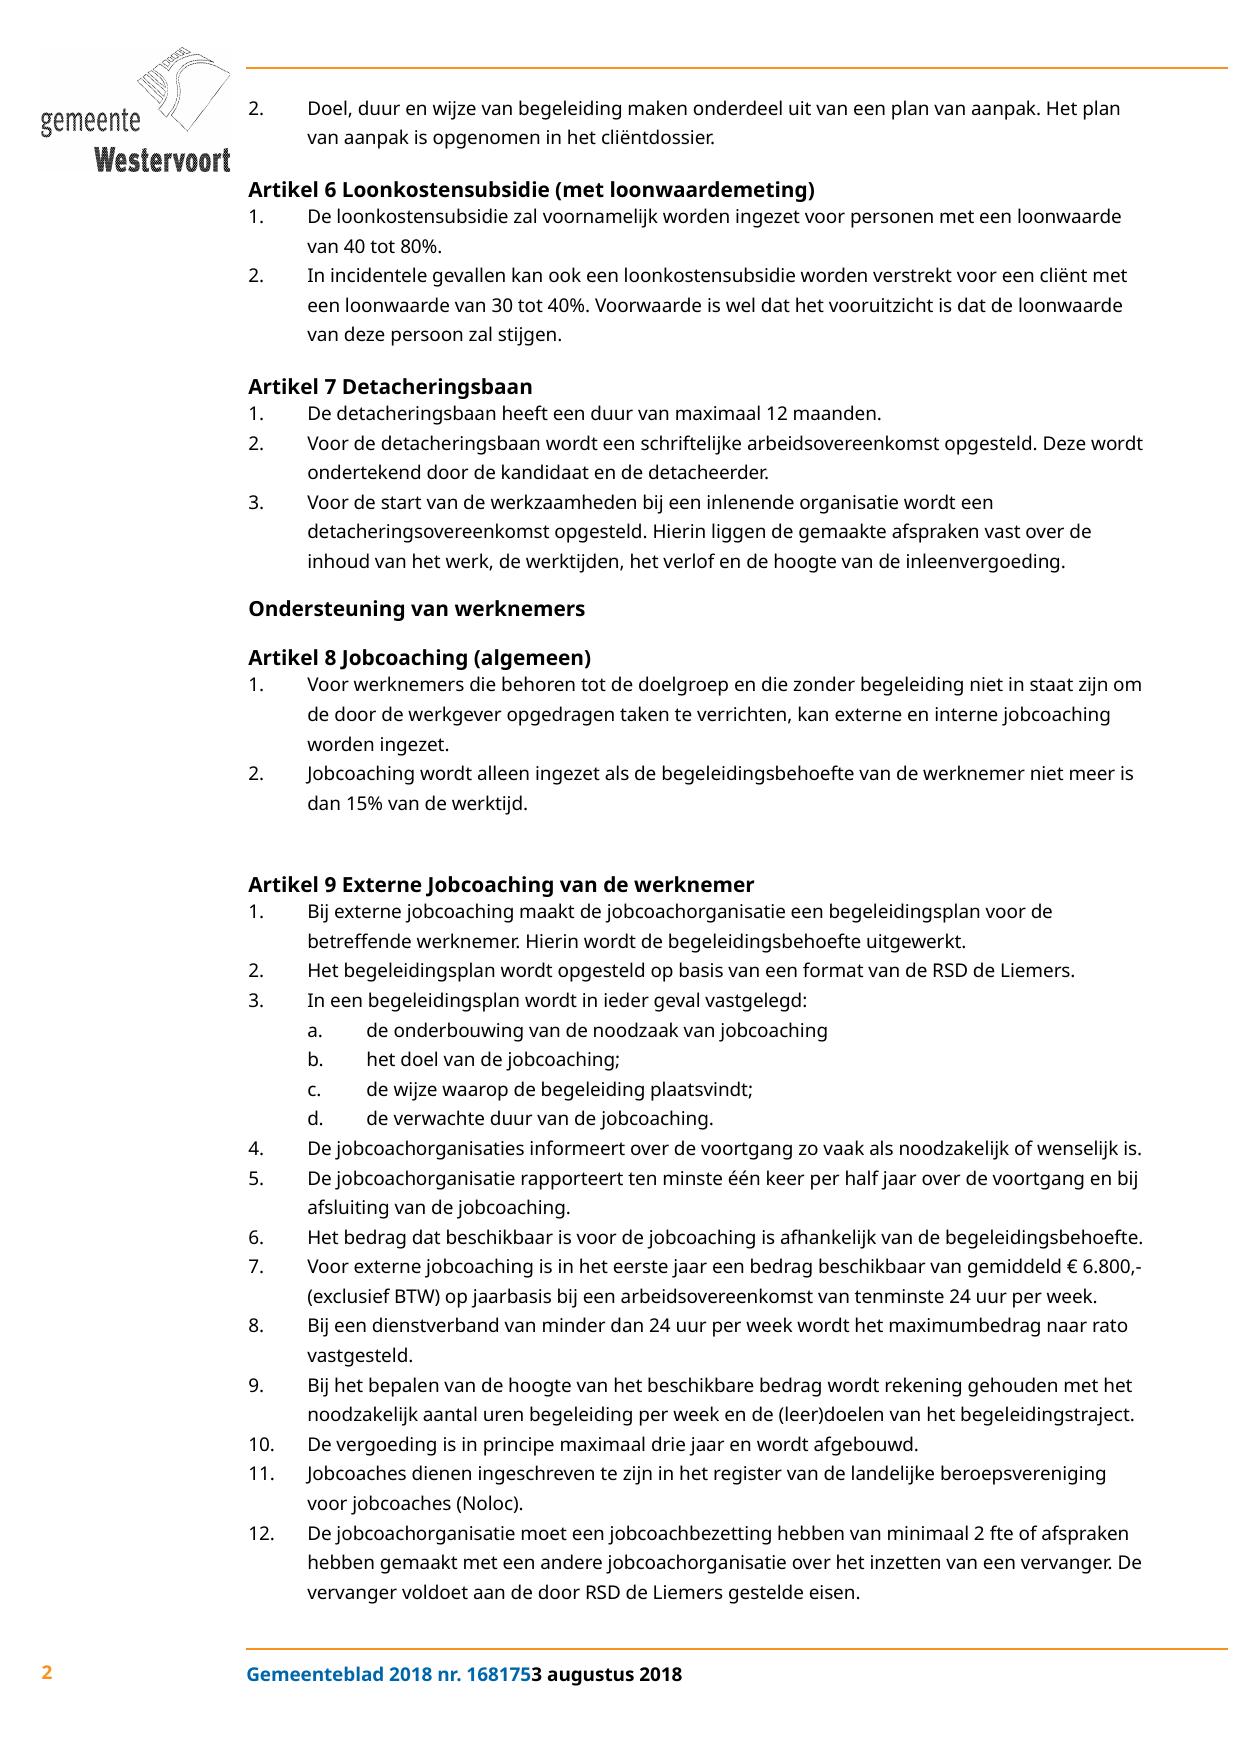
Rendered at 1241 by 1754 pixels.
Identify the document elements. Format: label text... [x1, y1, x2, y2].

list De jobcoachorganisaties informeert over de voortgang zo vaak als noodzakelijk of wenselijk is. [248, 1135, 1152, 1161]
list Bij een dienstverband van minder dan 24 uur per week wordt het maximumbedrag naar rato vastgesteld. [248, 1313, 1152, 1368]
list De loonkostensubsidie zal voornamelijk worden ingezet voor personen met een loonwaarde van 40 tot 80%. [248, 203, 1152, 258]
list Voor werknemers die behoren tot de doelgroep en die zonder begeleiding niet in staat zijn om de door de werkgever opgedragen taken te verrichten, kan externe en interne jobcoaching worden ingezet. [248, 672, 1152, 757]
list Bij externe jobcoaching maakt de jobcoachorganisatie een begeleidingsplan voor de betreffende werknemer. Hierin wordt de begeleidingsbehoefte uitgewerkt. [248, 898, 1152, 954]
list de wijze waarop de begeleiding plaatsvindt; [307, 1076, 1152, 1102]
list Het begeleidingsplan wordt opgesteld op basis van een format van de RSD de Liemers. [248, 958, 1152, 983]
list Jobcoaches dienen ingeschreven te zijn in het register van de landelijke beroepsvereniging voor jobcoaches (Noloc). [248, 1461, 1152, 1516]
list Jobcoaching wordt alleen ingezet als de begeleidingsbehoefte van de werknemer niet meer is dan 15% van de werktijd. [248, 760, 1152, 816]
list De jobcoachorganisatie rapporteert ten minste één keer per half jaar over de voortgang en bij afsluiting van de jobcoaching. [248, 1165, 1152, 1220]
list het doel van de jobcoaching; [307, 1046, 1152, 1072]
list de onderbouwing van de noodzaak van jobcoaching [307, 1017, 1152, 1042]
list In incidentele gevallen kan ook een loonkostensubsidie worden verstrekt voor een cliënt met een loonwaarde van 30 tot 40%. Voorwaarde is wel dat het vooruitzicht is dat de loonwaarde van deze persoon zal stijgen. [248, 262, 1152, 347]
list Voor externe jobcoaching is in het eerste jaar een bedrag beschikbaar van gemiddeld € 6.800,- (exclusief BTW) op jaarbasis bij een arbeidsovereenkomst van tenminste 24 uur per week. [248, 1253, 1152, 1309]
list De vergoeding is in principe maximaal drie jaar en wordt afgebouwd. [248, 1431, 1152, 1457]
text Artikel 9 Externe Jobcoaching van de werknemer [248, 870, 1152, 898]
list Voor de start van de werkzaamheden bij een inlenende organisatie wordt een detacheringsovereenkomst opgesteld. Hierin liggen de gemaakte afspraken vast over de inhoud van het werk, de werktijden, het verlof en de hoogte van de inleenvergoeding. [248, 489, 1152, 574]
list De jobcoachorganisatie moet een jobcoachbezetting hebben van minimaal 2 fte of afspraken hebben gemaakt met een andere jobcoachorganisatie over het inzetten van een vervanger. De vervanger voldoet aan de door RSD de Liemers gestelde eisen. [248, 1520, 1152, 1604]
text Artikel 7 Detacheringsbaan [248, 372, 1152, 400]
list Bij het bepalen van de hoogte van het beschikbare bedrag wordt rekening gehouden met het noodzakelijk aantal uren begeleiding per week en de (leer)doelen van het begeleidingstraject. [248, 1372, 1152, 1427]
list In een begeleidingsplan wordt in ieder geval vastgelegd: [248, 987, 1152, 1013]
list Voor de detacheringsbaan wordt een schriftelijke arbeidsovereenkomst opgesteld. Deze wordt ondertekend door de kandidaat en de detacheerder. [248, 430, 1152, 485]
picture [41, 47, 231, 172]
text Artikel 8 Jobcoaching (algemeen) [248, 643, 1152, 672]
list de verwachte duur van de jobcoaching. [307, 1106, 1152, 1131]
text Ondersteuning van werknemers [248, 594, 1152, 622]
list Doel, duur en wijze van begeleiding maken onderdeel uit van een plan van aanpak. Het plan van aanpak is opgenomen in het cliëntdossier. [248, 95, 1152, 150]
list De detacheringsbaan heeft een duur van maximaal 12 maanden. [248, 400, 1152, 426]
list Het bedrag dat beschikbaar is voor de jobcoaching is afhankelijk van de begeleidingsbehoefte. [248, 1224, 1152, 1249]
text Artikel 6 Loonkostensubsidie (met loonwaardemeting) [248, 175, 1152, 203]
